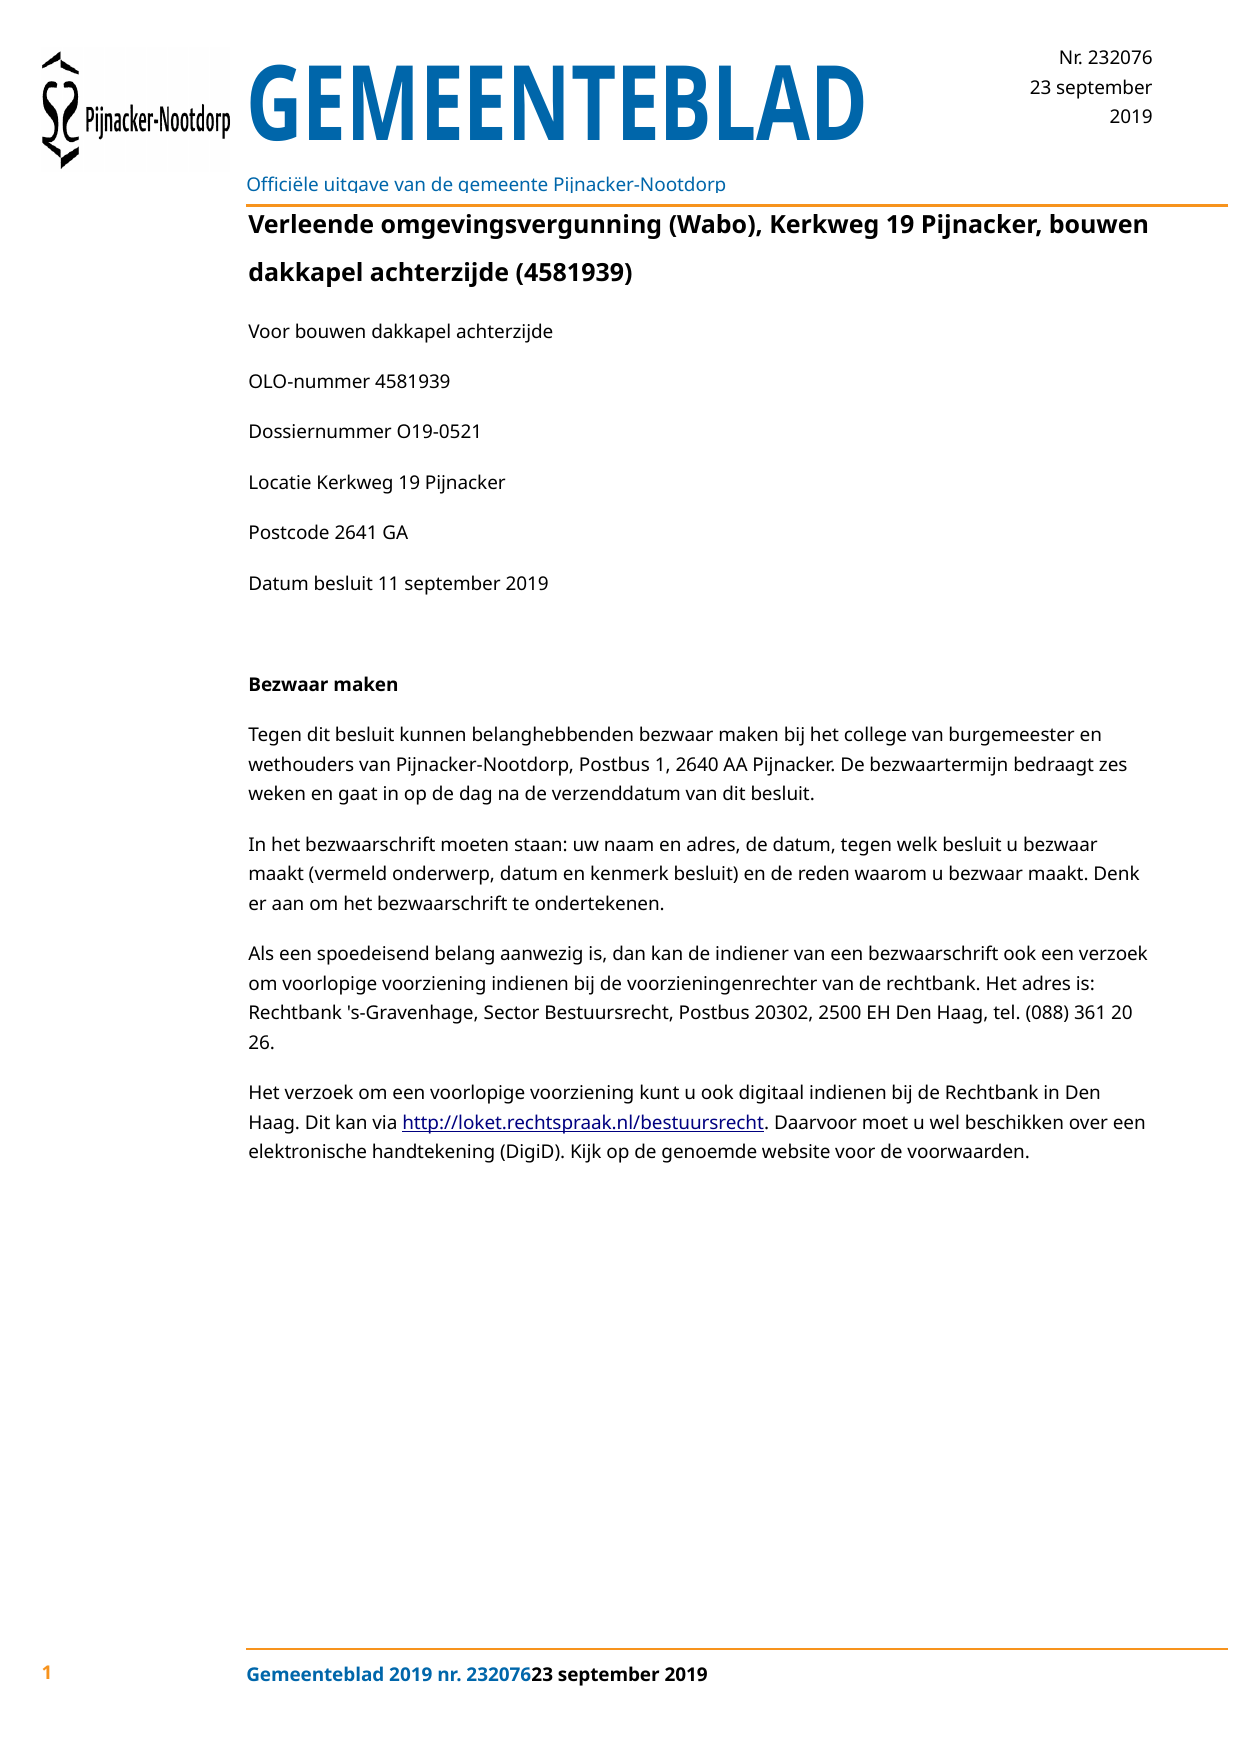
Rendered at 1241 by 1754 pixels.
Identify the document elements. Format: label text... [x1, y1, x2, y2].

text In het bezwaarschrift moeten staan: uw naam en adres, de datum, tegen welk besluit u bezwaar maakt (vermeld onderwerp, datum en kenmerk besluit) en de reden waarom u bezwaar maakt. Denk er aan om het bezwaarschrift te ondertekenen. [248, 831, 1152, 916]
text Tegen dit besluit kunnen belanghebbenden bezwaar maken bij het college van burgemeester en wethouders van Pijnacker-Nootdorp, Postbus 1, 2640 AA Pijnacker. De bezwaartermijn bedraagt zes weken en gaat in op de dag na de verzenddatum van dit besluit. [248, 721, 1152, 806]
text Als een spoedeisend belang aanwezig is, dan kan de indiener van een bezwaarschrift ook een verzoek om voorlopige voorziening indienen bij de voorzieningenrechter van de rechtbank. Het adres is: Rechtbank 's-Gravenhage, Sector Bestuursrecht, Postbus 20302, 2500 EH Den Haag, tel. (088) 361 20 26. [248, 940, 1152, 1055]
text Voor bouwen dakkapel achterzijde [248, 318, 1152, 344]
text Dossiernummer O19-0521 [248, 419, 1152, 444]
text Locatie Kerkweg 19 Pijnacker [248, 469, 1152, 495]
picture [41, 47, 231, 172]
text Bezwaar maken [248, 671, 1152, 697]
text Datum besluit 11 september 2019 [248, 570, 1152, 596]
text Het verzoek om een voorlopige voorziening kunt u ook digitaal indienen bij de Rechtbank in Den Haag. Dit kan via http://loket.rechtspraak.nl/bestuursrecht. Daarvoor moet u wel beschikken over een elektronische handtekening (DigiD). Kijk op de genoemde website voor de voorwaarden. [248, 1079, 1152, 1164]
text OLO-nummer 4581939 [248, 368, 1152, 394]
text Verleende omgevingsvergunning (Wabo), Kerkweg 19 Pijnacker, bouwen dakkapel achterzijde (4581939) [248, 207, 1152, 288]
text Postcode 2641 GA [248, 519, 1152, 545]
